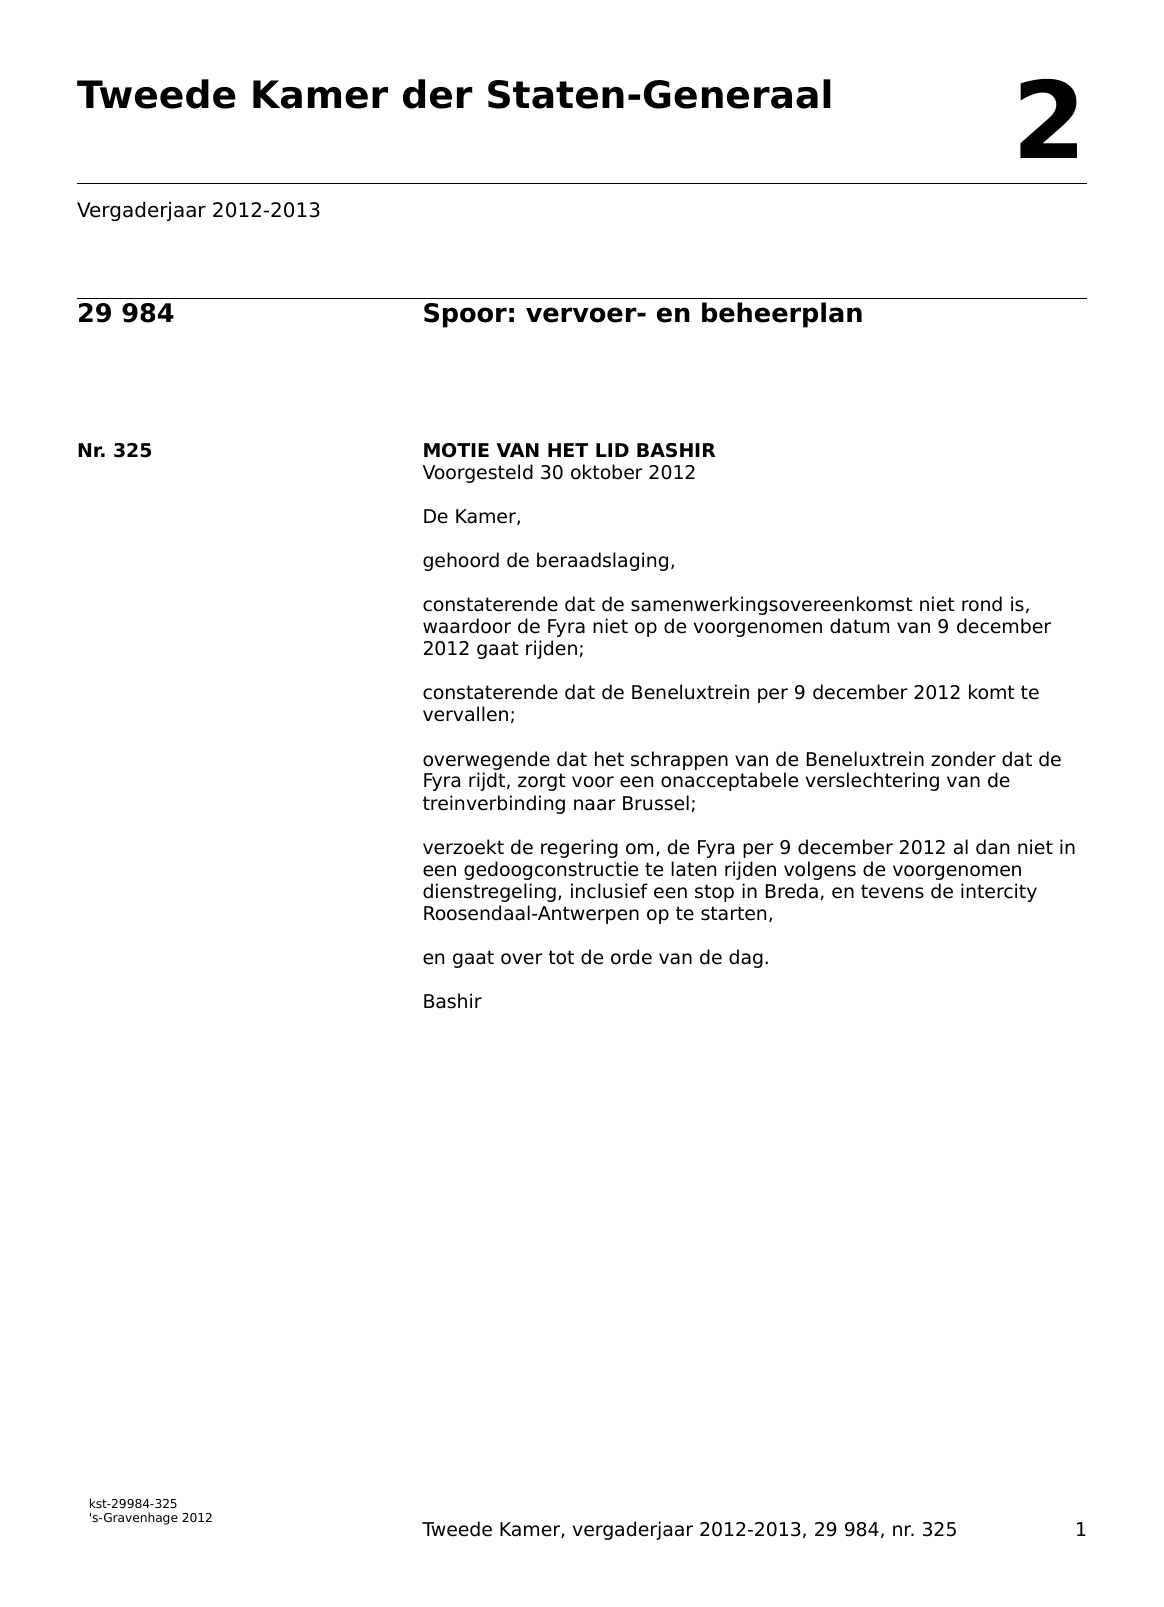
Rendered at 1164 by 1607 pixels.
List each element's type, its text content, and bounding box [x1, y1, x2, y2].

text De Kamer, [422, 506, 1087, 528]
text 's-Gravenhage 2012 [88, 1511, 323, 1525]
text gehoord de beraadslaging, [422, 550, 1087, 572]
subtitle 29 984 Spoor: vervoer- en beheerplan [77, 299, 1087, 329]
table_header 2 [886, 59, 1087, 183]
table_cell Vergaderjaar 2012-2013 [77, 184, 1087, 298]
text verzoekt de regering om, de Fyra per 9 december 2012 al dan niet in een gedoogconstructie te laten rijden volgens de voorgenomen dienstregeling, inclusief een stop in Breda, en tevens de intercity Roosendaal-Antwerpen op te starten, [422, 837, 1087, 924]
text constaterende dat de Beneluxtrein per 9 december 2012 komt te vervallen; [422, 682, 1087, 726]
text en gaat over tot de orde van de dag. [422, 947, 1087, 969]
subtitle Nr. 325 MOTIE VAN HET LID BASHIR [77, 440, 1087, 462]
text overwegende dat het schrappen van de Beneluxtrein zonder dat de Fyra rijdt, zorgt voor een onacceptabele verslechtering van de treinverbinding naar Brussel; [422, 748, 1087, 814]
text constaterende dat de samenwerkingsovereenkomst niet rond is, waardoor de Fyra niet op de voorgenomen datum van 9 december 2012 gaat rijden; [422, 594, 1087, 660]
text Bashir [422, 991, 1087, 1013]
text Voorgesteld 30 oktober 2012 [422, 462, 1087, 484]
text kst-29984-325 [88, 1497, 323, 1511]
table_header Tweede Kamer der Staten-Generaal [77, 59, 886, 183]
